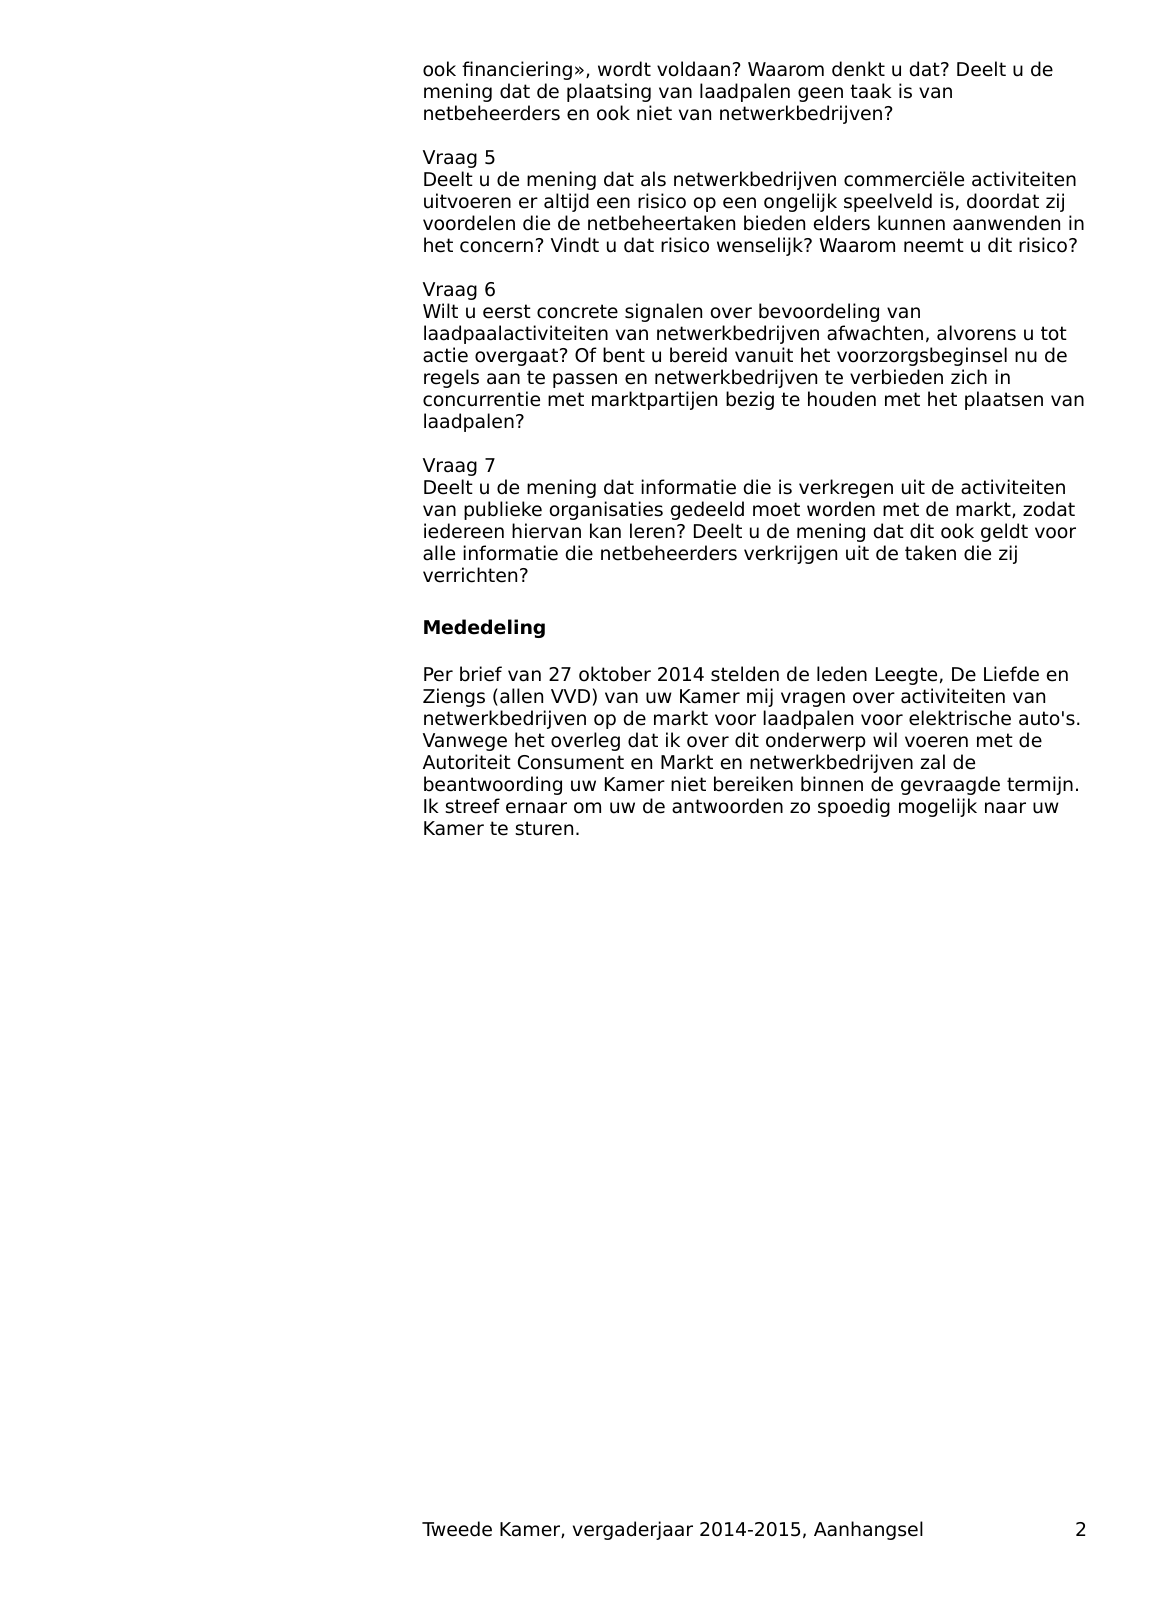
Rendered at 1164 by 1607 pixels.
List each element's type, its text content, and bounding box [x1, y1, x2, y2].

text Deelt u de mening dat als netwerkbedrijven commerciële activiteiten uitvoeren er altijd een risico op een ongelijk speelveld is, doordat zij voordelen die de netbeheertaken bieden elders kunnen aanwenden in het concern? Vindt u dat risico wenselijk? Waarom neemt u dit risico? [422, 169, 1087, 257]
text Per brief van 27 oktober 2014 stelden de leden Leegte, De Liefde en Ziengs (allen VVD) van uw Kamer mij vragen over activiteiten van netwerkbedrijven op de markt voor laadpalen voor elektrische auto's. [422, 664, 1087, 730]
text Vraag 7 [422, 455, 1087, 477]
text Wilt u eerst concrete signalen over bevoordeling van laadpaalactiviteiten van netwerkbedrijven afwachten, alvorens u tot actie overgaat? Of bent u bereid vanuit het voorzorgsbeginsel nu de regels aan te passen en netwerkbedrijven te verbieden zich in concurrentie met marktpartijen bezig te houden met het plaatsen van laadpalen? [422, 301, 1087, 433]
text Vraag 5 [422, 147, 1087, 169]
text Vanwege het overleg dat ik over dit onderwerp wil voeren met de Autoriteit Consument en Markt en netwerkbedrijven zal de beantwoording uw Kamer niet bereiken binnen de gevraagde termijn. Ik streef ernaar om uw de antwoorden zo spoedig mogelijk naar uw Kamer te sturen. [422, 730, 1087, 840]
subtitle Mededeling [422, 617, 1087, 639]
text Deelt u de mening dat informatie die is verkregen uit de activiteiten van publieke organisaties gedeeld moet worden met de markt, zodat iedereen hiervan kan leren? Deelt u de mening dat dit ook geldt voor alle informatie die netbeheerders verkrijgen uit de taken die zij verrichten? [422, 477, 1087, 587]
text Vraag 6 [422, 279, 1087, 301]
text ook financiering», wordt voldaan? Waarom denkt u dat? Deelt u de mening dat de plaatsing van laadpalen geen taak is van netbeheerders en ook niet van netwerkbedrijven? [422, 59, 1087, 125]
